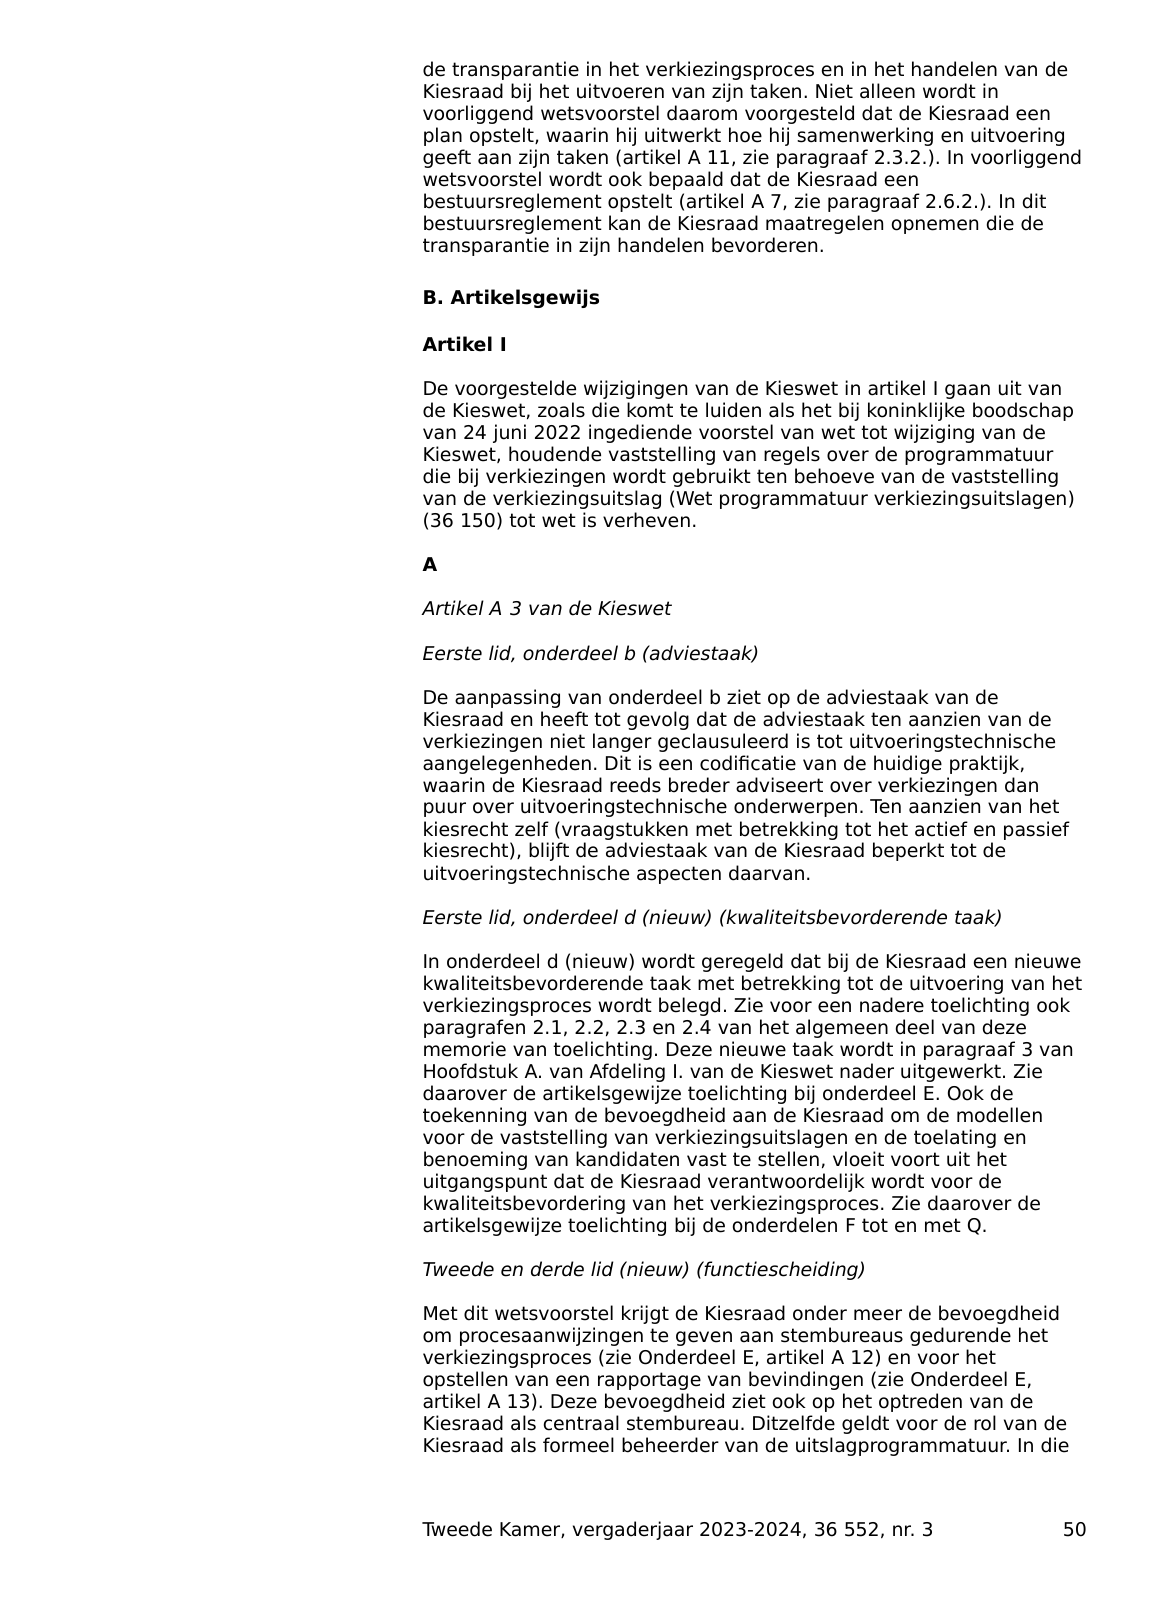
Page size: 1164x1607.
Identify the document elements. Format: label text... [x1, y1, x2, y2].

subtitle Tweede en derde lid (nieuw) (functiescheiding) [422, 1259, 1087, 1281]
text Met dit wetsvoorstel krijgt de Kiesraad onder meer de bevoegdheid om procesaanwijzingen te geven aan stembureaus gedurende het verkiezingsproces (zie Onderdeel E, artikel A 12) en voor het opstellen van een rapportage van bevindingen (zie Onderdeel E, artikel A 13). Deze bevoegdheid ziet ook op het optreden van de Kiesraad als centraal stembureau. Ditzelfde geldt voor de rol van de Kiesraad als formeel beheerder van de uitslagprogrammatuur. In die [422, 1303, 1087, 1457]
text De aanpassing van onderdeel b ziet op de adviestaak van de Kiesraad en heeft tot gevolg dat de adviestaak ten aanzien van de verkiezingen niet langer geclausuleerd is tot uitvoeringstechnische aangelegenheden. Dit is een codificatie van de huidige praktijk, waarin de Kiesraad reeds breder adviseert over verkiezingen dan puur over uitvoeringstechnische onderwerpen. Ten aanzien van het kiesrecht zelf (vraagstukken met betrekking tot het actief en passief kiesrecht), blijft de adviestaak van de Kiesraad beperkt tot de uitvoeringstechnische aspecten daarvan. [422, 687, 1087, 884]
subtitle B. Artikelsgewijs [422, 287, 1087, 309]
subtitle Eerste lid, onderdeel b (adviestaak) [422, 642, 1087, 664]
text De voorgestelde wijzigingen van de Kieswet in artikel I gaan uit van de Kieswet, zoals die komt te luiden als het bij koninklijke boodschap van 24 juni 2022 ingediende voorstel van wet tot wijziging van de Kieswet, houdende vaststelling van regels over de programmatuur die bij verkiezingen wordt gebruikt ten behoeve van de vaststelling van de verkiezingsuitslag (Wet programmatuur verkiezingsuitslagen) (36 150) tot wet is verheven. [422, 378, 1087, 532]
text de transparantie in het verkiezingsproces en in het handelen van de Kiesraad bij het uitvoeren van zijn taken. Niet alleen wordt in voorliggend wetsvoorstel daarom voorgesteld dat de Kiesraad een plan opstelt, waarin hij uitwerkt hoe hij samenwerking en uitvoering geeft aan zijn taken (artikel A 11, zie paragraaf 2.3.2.). In voorliggend wetsvoorstel wordt ook bepaald dat de Kiesraad een bestuursreglement opstelt (artikel A 7, zie paragraaf 2.6.2.). In dit bestuursreglement kan de Kiesraad maatregelen opnemen die de transparantie in zijn handelen bevorderen. [422, 59, 1087, 257]
subtitle Artikel I [422, 334, 1087, 356]
subtitle Artikel A 3 van de Kieswet [422, 598, 1087, 620]
subtitle A [422, 554, 1087, 576]
text In onderdeel d (nieuw) wordt geregeld dat bij de Kiesraad een nieuwe kwaliteitsbevorderende taak met betrekking tot de uitvoering van het verkiezingsproces wordt belegd. Zie voor een nadere toelichting ook paragrafen 2.1, 2.2, 2.3 en 2.4 van het algemeen deel van deze memorie van toelichting. Deze nieuwe taak wordt in paragraaf 3 van Hoofdstuk A. van Afdeling I. van de Kieswet nader uitgewerkt. Zie daarover de artikelsgewijze toelichting bij onderdeel E. Ook de toekenning van de bevoegdheid aan de Kiesraad om de modellen voor de vaststelling van verkiezingsuitslagen en de toelating en benoeming van kandidaten vast te stellen, vloeit voort uit het uitgangspunt dat de Kiesraad verantwoordelijk wordt voor de kwaliteitsbevordering van het verkiezingsproces. Zie daarover de artikelsgewijze toelichting bij de onderdelen F tot en met Q. [422, 951, 1087, 1236]
subtitle Eerste lid, onderdeel d (nieuw) (kwaliteitsbevorderende taak) [422, 907, 1087, 928]
